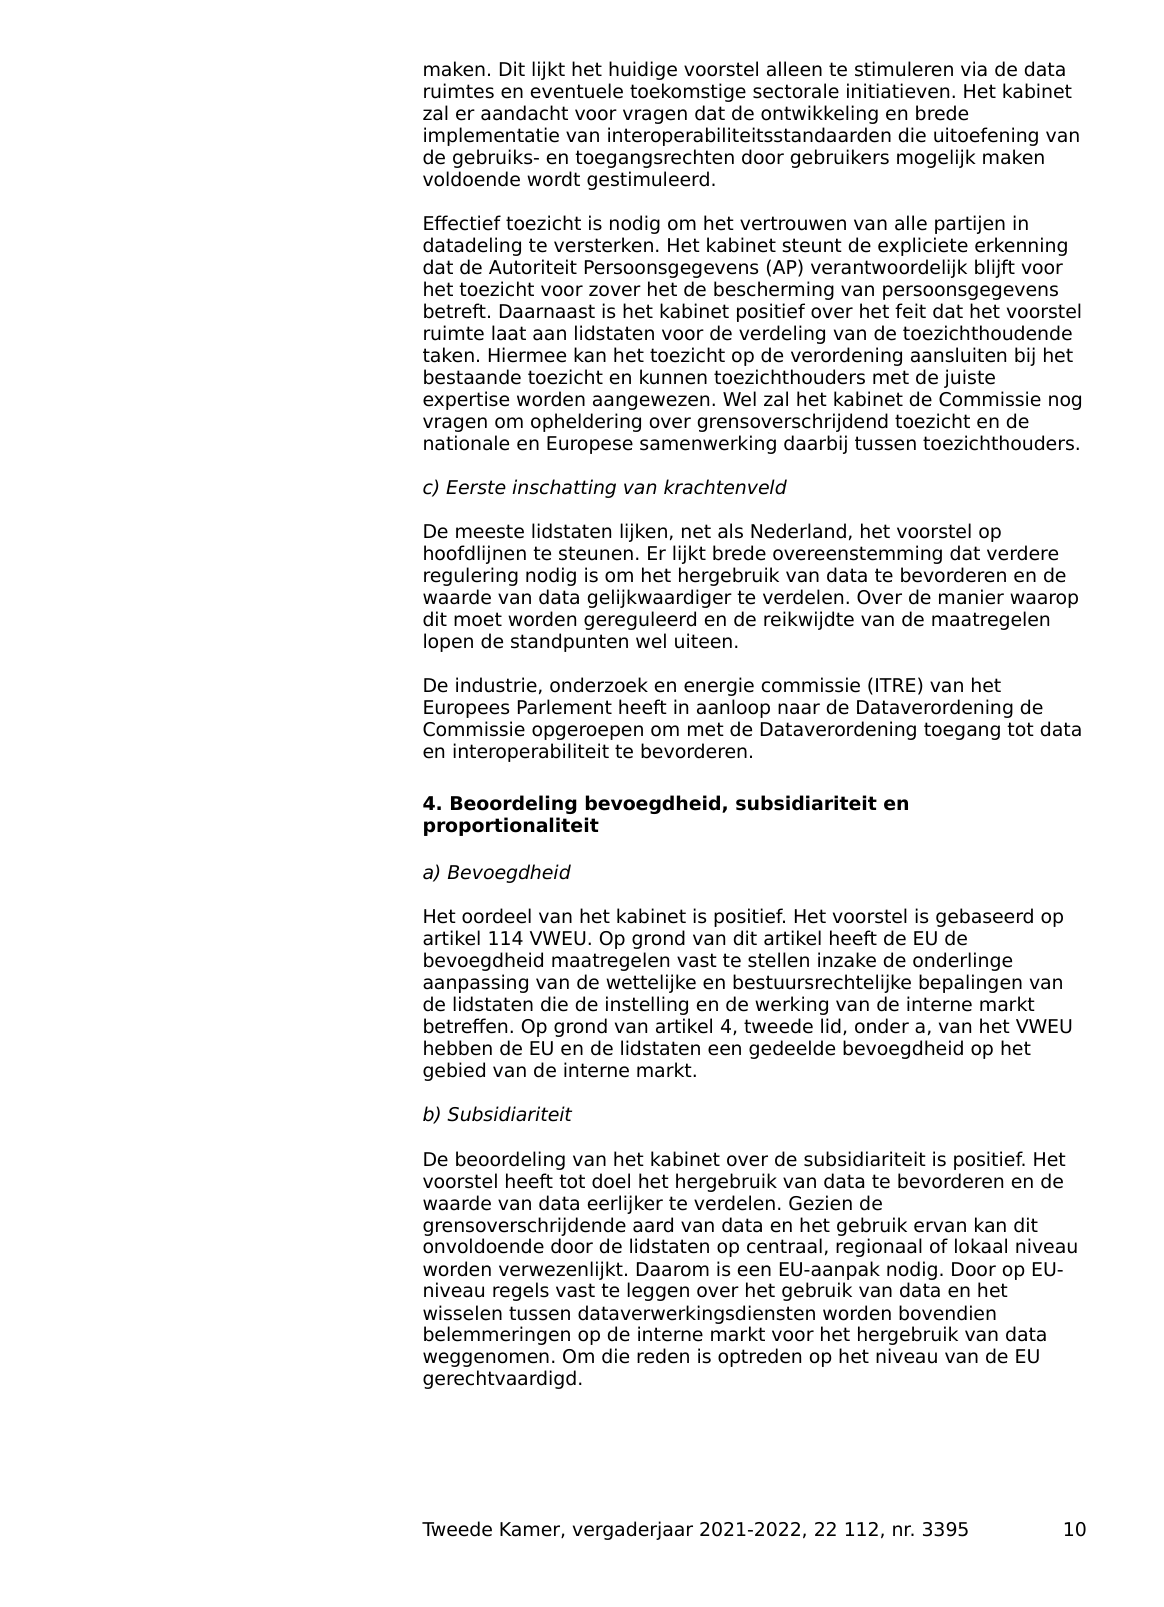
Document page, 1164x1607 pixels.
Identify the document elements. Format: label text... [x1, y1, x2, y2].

text De industrie, onderzoek en energie commissie (ITRE) van het Europees Parlement heeft in aanloop naar de Dataverordening de Commissie opgeroepen om met de Dataverordening toegang tot data en interoperabiliteit te bevorderen. [422, 675, 1087, 763]
text Het oordeel van het kabinet is positief. Het voorstel is gebaseerd op artikel 114 VWEU. Op grond van dit artikel heeft de EU de bevoegdheid maatregelen vast te stellen inzake de onderlinge aanpassing van de wettelijke en bestuursrechtelijke bepalingen van de lidstaten die de instelling en de werking van de interne markt betreffen. Op grond van artikel 4, tweede lid, onder a, van het VWEU hebben de EU en de lidstaten een gedeelde bevoegdheid op het gebied van de interne markt. [422, 906, 1087, 1082]
subtitle a) Bevoegdheid [422, 862, 1087, 884]
subtitle b) Subsidiariteit [422, 1104, 1087, 1126]
text De meeste lidstaten lijken, net als Nederland, het voorstel op hoofdlijnen te steunen. Er lijkt brede overeenstemming dat verdere regulering nodig is om het hergebruik van data te bevorderen en de waarde van data gelijkwaardiger te verdelen. Over de manier waarop dit moet worden gereguleerd en de reikwijdte van de maatregelen lopen de standpunten wel uiteen. [422, 521, 1087, 653]
text Effectief toezicht is nodig om het vertrouwen van alle partijen in datadeling te versterken. Het kabinet steunt de expliciete erkenning dat de Autoriteit Persoonsgegevens (AP) verantwoordelijk blijft voor het toezicht voor zover het de bescherming van persoonsgegevens betreft. Daarnaast is het kabinet positief over het feit dat het voorstel ruimte laat aan lidstaten voor de verdeling van de toezichthoudende taken. Hiermee kan het toezicht op de verordening aansluiten bij het bestaande toezicht en kunnen toezichthouders met de juiste expertise worden aangewezen. Wel zal het kabinet de Commissie nog vragen om opheldering over grensoverschrijdend toezicht en de nationale en Europese samenwerking daarbij tussen toezichthouders. [422, 213, 1087, 455]
text maken. Dit lijkt het huidige voorstel alleen te stimuleren via de data ruimtes en eventuele toekomstige sectorale initiatieven. Het kabinet zal er aandacht voor vragen dat de ontwikkeling en brede implementatie van interoperabiliteitsstandaarden die uitoefening van de gebruiks- en toegangsrechten door gebruikers mogelijk maken voldoende wordt gestimuleerd. [422, 59, 1087, 191]
subtitle c) Eerste inschatting van krachtenveld [422, 477, 1087, 499]
text De beoordeling van het kabinet over de subsidiariteit is positief. Het voorstel heeft tot doel het hergebruik van data te bevorderen en de waarde van data eerlijker te verdelen. Gezien de grensoverschrijdende aard van data en het gebruik ervan kan dit onvoldoende door de lidstaten op centraal, regionaal of lokaal niveau worden verwezenlijkt. Daarom is een EU-aanpak nodig. Door op EU-niveau regels vast te leggen over het gebruik van data en het wisselen tussen dataverwerkingsdiensten worden bovendien belemmeringen op de interne markt voor het hergebruik van data weggenomen. Om die reden is optreden op het niveau van de EU gerechtvaardigd. [422, 1148, 1087, 1390]
subtitle 4. Beoordeling bevoegdheid, subsidiariteit en proportionaliteit [422, 793, 1087, 837]
